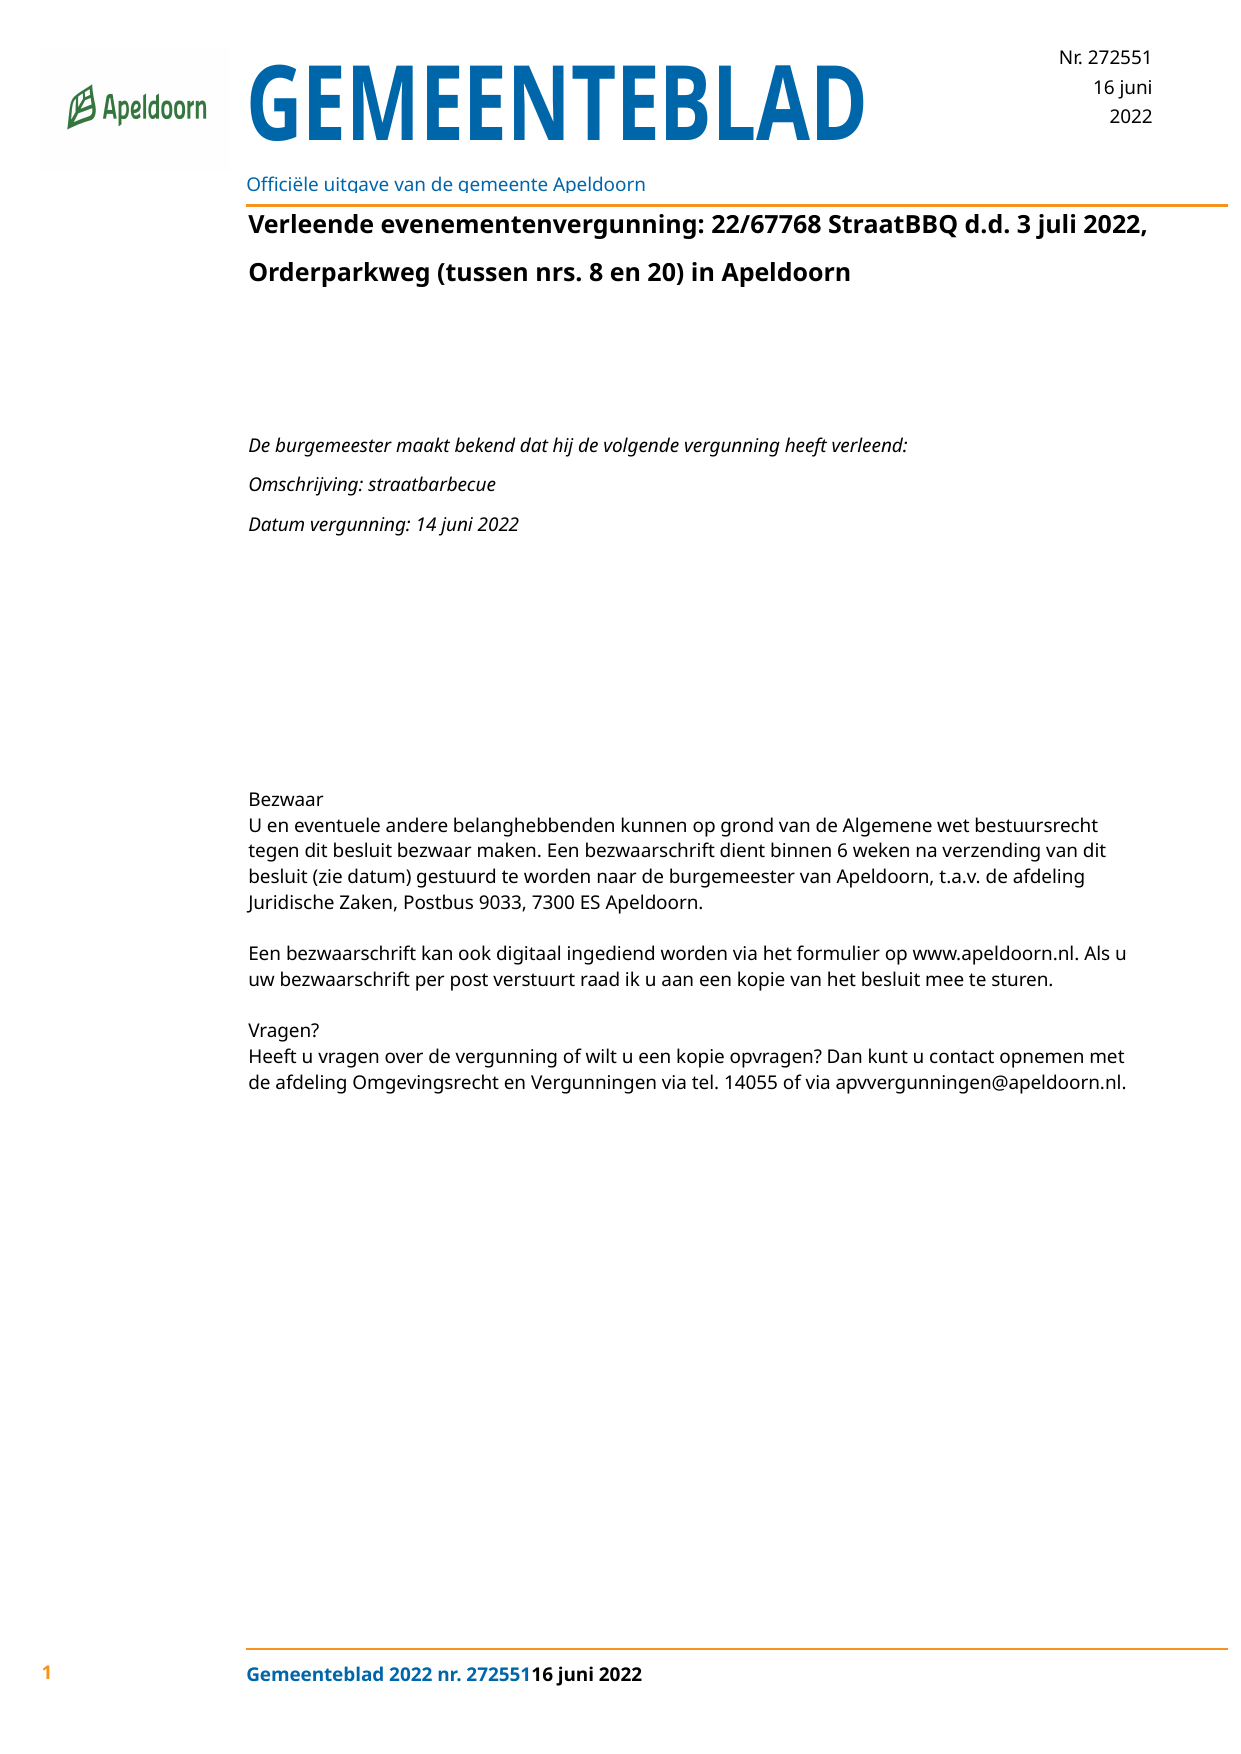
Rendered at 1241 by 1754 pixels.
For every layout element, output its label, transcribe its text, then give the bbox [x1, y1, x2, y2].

text Verleende evenementenvergunning: 22/67768 StraatBBQ d.d. 3 juli 2022, Orderparkweg (tussen nrs. 8 en 20) in Apeldoorn [248, 207, 1152, 288]
picture [41, 47, 231, 172]
text Een bezwaarschrift kan ook digitaal ingediend worden via het formulier op www.apeldoorn.nl. Als u uw bezwaarschrift per post verstuurt raad ik u aan een kopie van het besluit mee te sturen. [248, 940, 1152, 992]
text Heeft u vragen over de vergunning of wilt u een kopie opvragen? Dan kunt u contact opnemen met de afdeling Omgevingsrecht en Vergunningen via tel. 14055 of via apvvergunningen@apeldoorn.nl. [248, 1043, 1152, 1095]
text U en eventuele andere belanghebbenden kunnen op grond van de Algemene wet bestuursrecht tegen dit besluit bezwaar maken. Een bezwaarschrift dient binnen 6 weken na verzending van dit besluit (zie datum) gestuurd te worden naar de burgemeester van Apeldoorn, t.a.v. de afdeling Juridische Zaken, Postbus 9033, 7300 ES Apeldoorn. [248, 812, 1152, 915]
text De burgemeester maakt bekend dat hij de volgende vergunning heeft verleend: [248, 432, 1152, 458]
text Bezwaar [248, 786, 1152, 812]
text Omschrijving: straatbarbecue [248, 472, 1152, 497]
text Datum vergunning: 14 juni 2022 [248, 511, 1152, 537]
text Vragen? [248, 1018, 1152, 1043]
